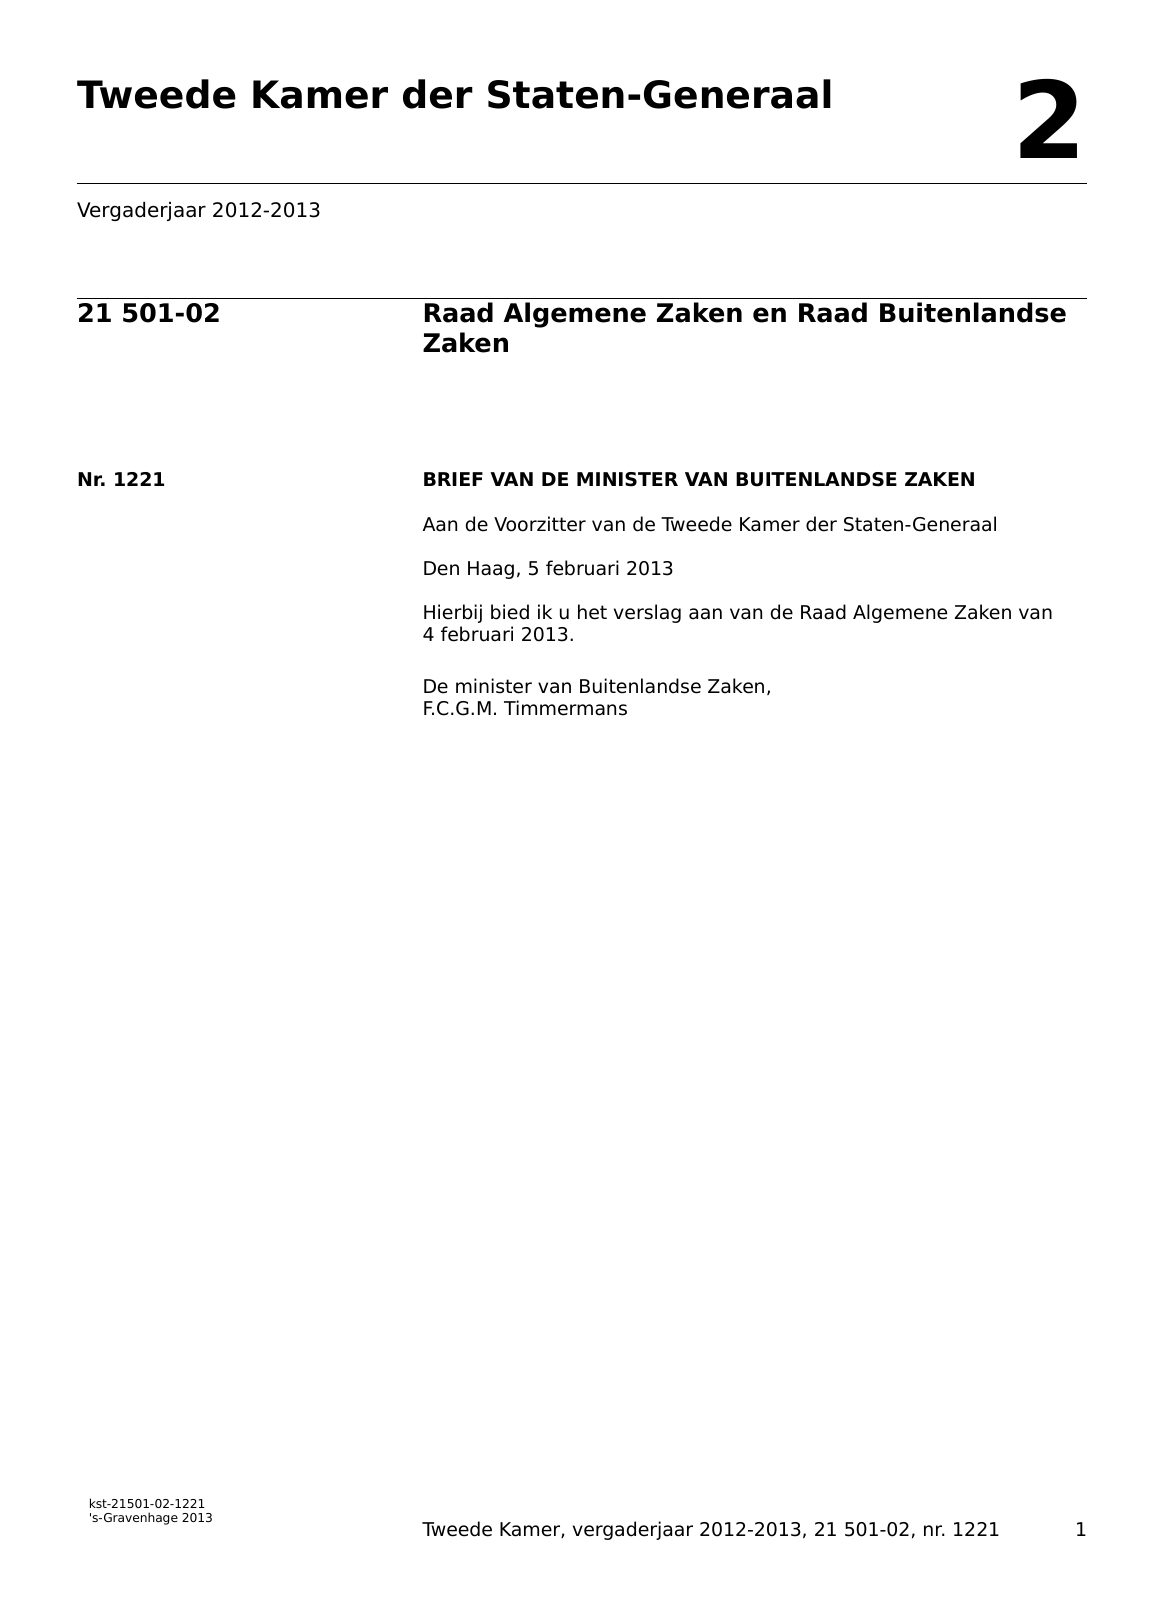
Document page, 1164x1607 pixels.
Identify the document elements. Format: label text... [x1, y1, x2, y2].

table_cell Vergaderjaar 2012-2013 [77, 184, 1087, 298]
text 's-Gravenhage 2013 [88, 1511, 323, 1525]
table_header Tweede Kamer der Staten-Generaal [77, 59, 886, 183]
text De minister van Buitenlandse Zaken, F.C.G.M. Timmermans [422, 676, 1087, 720]
text kst-21501-02-1221 [88, 1497, 323, 1511]
table_header 2 [886, 59, 1087, 183]
text Hierbij bied ik u het verslag aan van de Raad Algemene Zaken van 4 februari 2013. [422, 602, 1087, 646]
text Aan de Voorzitter van de Tweede Kamer der Staten-Generaal [422, 513, 1087, 536]
subtitle Nr. 1221 BRIEF VAN DE MINISTER VAN BUITENLANDSE ZAKEN [77, 469, 1087, 491]
text Den Haag, 5 februari 2013 [422, 558, 1087, 580]
subtitle 21 501-02 Raad Algemene Zaken en Raad Buitenlandse Zaken [77, 299, 1087, 358]
